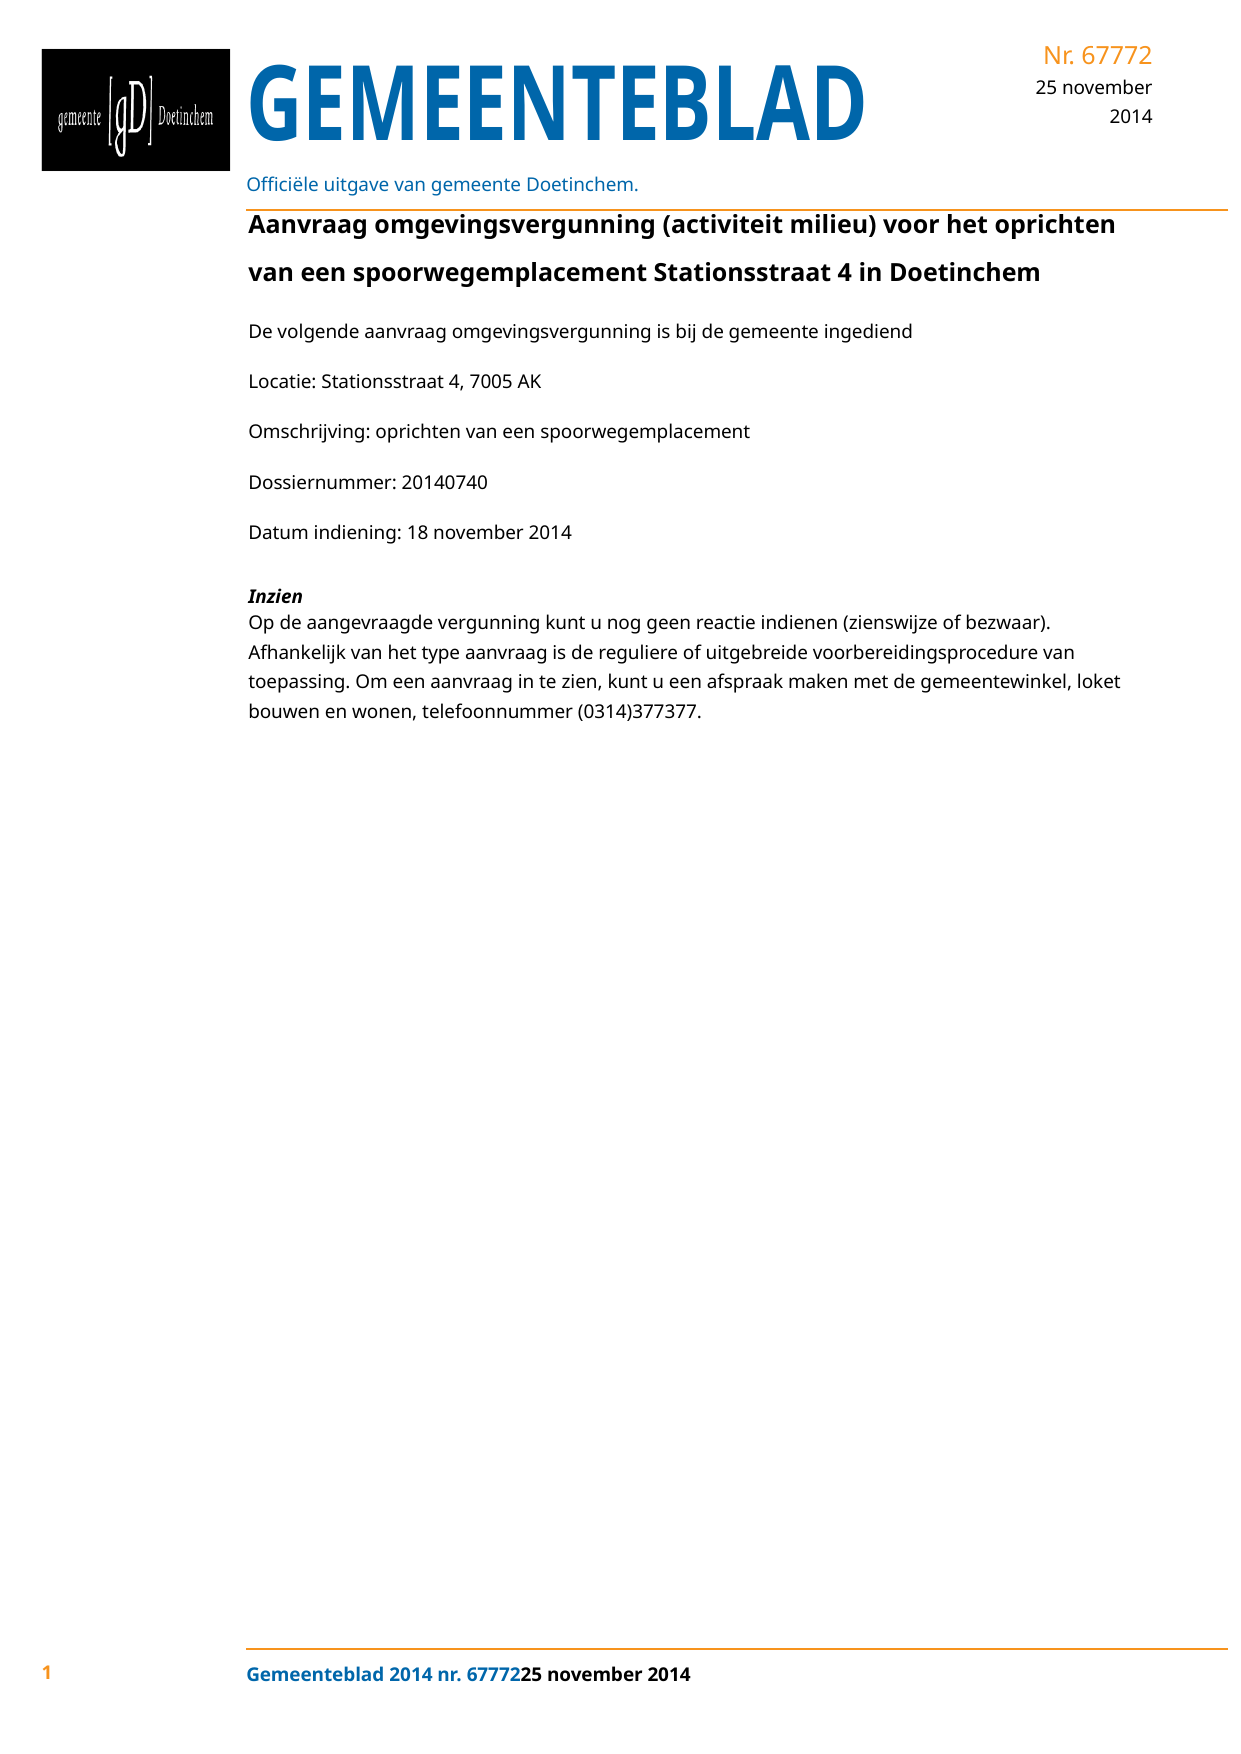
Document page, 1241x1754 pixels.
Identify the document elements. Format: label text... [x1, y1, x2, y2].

text De volgende aanvraag omgevingsvergunning is bij de gemeente ingediend [248, 318, 1152, 344]
text Dossiernummer: 20140740 [248, 469, 1152, 495]
text Op de aangevraagde vergunning kunt u nog geen reactie indienen (zienswijze of bezwaar). Afhankelijk van het type aanvraag is de reguliere of uitgebreide voorbereidingsprocedure van toepassing. Om een aanvraag in te zien, kunt u een afspraak maken met de gemeentewinkel, loket bouwen en wonen, telefoonnummer (0314)377377. [248, 609, 1152, 724]
text Aanvraag omgevingsvergunning (activiteit milieu) voor het oprichten van een spoorwegemplacement Stationsstraat 4 in Doetinchem [248, 211, 1152, 288]
text Datum indiening: 18 november 2014 [248, 519, 1152, 545]
picture [41, 47, 231, 172]
text Inzien [248, 583, 1152, 609]
text Omschrijving: oprichten van een spoorwegemplacement [248, 419, 1152, 444]
text Locatie: Stationsstraat 4, 7005 AK [248, 368, 1152, 394]
